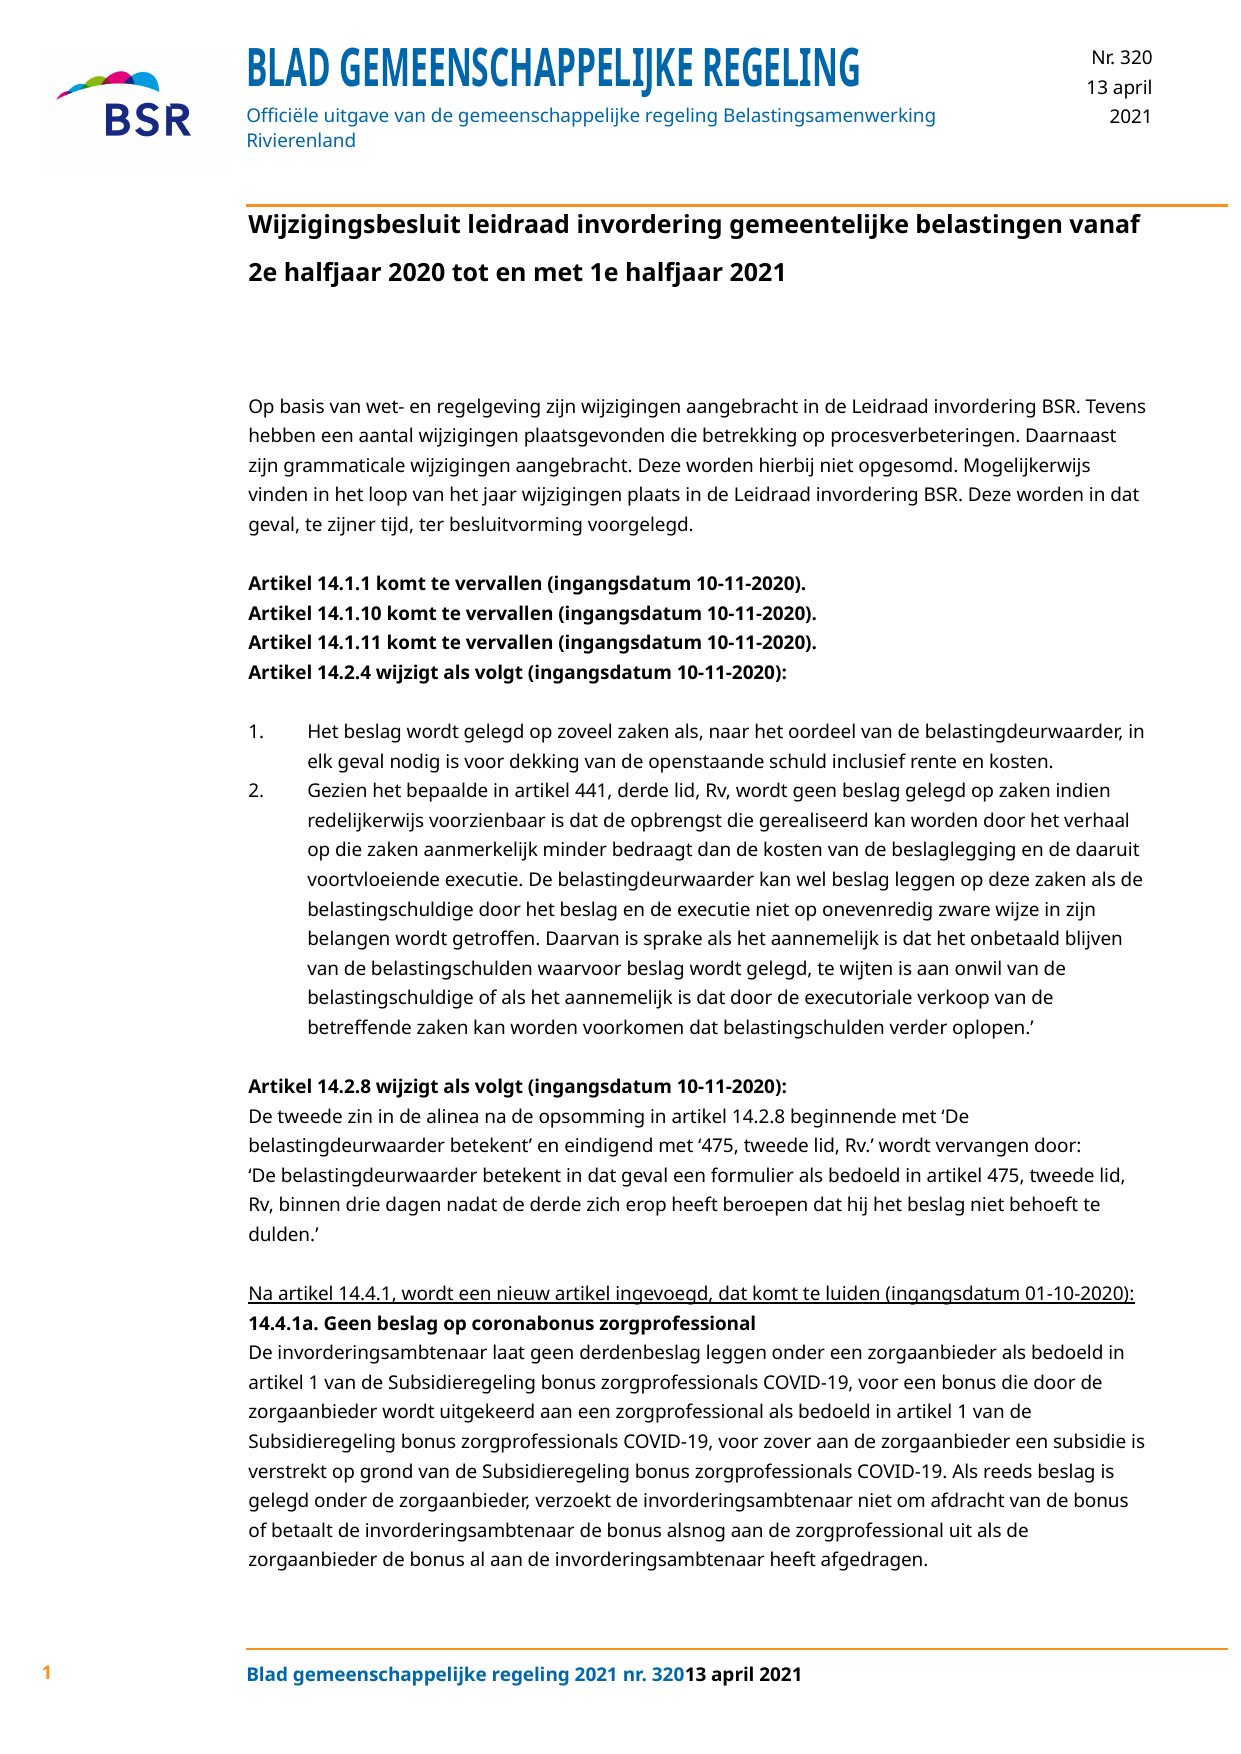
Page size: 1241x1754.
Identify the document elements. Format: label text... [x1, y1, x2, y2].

text De tweede zin in de alinea na de opsomming in artikel 14.2.8 beginnende met ‘De belastingdeurwaarder betekent’ en eindigend met ‘475, tweede lid, Rv.’ wordt vervangen door: [248, 1103, 1152, 1158]
text Artikel 14.1.11 komt te vervallen (ingangsdatum 10-11-2020). [248, 629, 1152, 655]
text Artikel 14.2.8 wijzigt als volgt (ingangsdatum 10-11-2020): [248, 1073, 1152, 1099]
text Artikel 14.2.4 wijzigt als volgt (ingangsdatum 10-11-2020): [248, 659, 1152, 685]
text Op basis van wet- en regelgeving zijn wijzigingen aangebracht in de Leidraad invordering BSR. Tevens hebben een aantal wijzigingen plaatsgevonden die betrekking op procesverbeteringen. Daarnaast zijn grammaticale wijzigingen aangebracht. Deze worden hierbij niet opgesomd. Mogelijkerwijs vinden in het loop van het jaar wijzigingen plaats in de Leidraad invordering BSR. Deze worden in dat geval, te zijner tijd, ter besluitvorming voorgelegd. [248, 393, 1152, 537]
text Artikel 14.1.10 komt te vervallen (ingangsdatum 10-11-2020). [248, 600, 1152, 626]
picture [41, 47, 231, 172]
text Artikel 14.1.1 komt te vervallen (ingangsdatum 10-11-2020). [248, 570, 1152, 596]
list Het beslag wordt gelegd op zoveel zaken als, naar het oordeel van de belastingdeurwaarder, in elk geval nodig is voor dekking van de openstaande schuld inclusief rente en kosten. [248, 718, 1152, 774]
text 14.4.1a. Geen beslag op coronabonus zorgprofessional [248, 1310, 1152, 1336]
text De invorderingsambtenaar laat geen derdenbeslag leggen onder een zorgaanbieder als bedoeld in artikel 1 van de Subsidieregeling bonus zorgprofessionals COVID-19, voor een bonus die door de zorgaanbieder wordt uitgekeerd aan een zorgprofessional als bedoeld in artikel 1 van de Subsidieregeling bonus zorgprofessionals COVID-19, voor zover aan de zorgaanbieder een subsidie is verstrekt op grond van de Subsidieregeling bonus zorgprofessionals COVID-19. Als reeds beslag is gelegd onder de zorgaanbieder, verzoekt de invorderingsambtenaar niet om afdracht van de bonus of betaalt de invorderingsambtenaar de bonus alsnog aan de zorgprofessional uit als de zorgaanbieder de bonus al aan de invorderingsambtenaar heeft afgedragen. [248, 1339, 1152, 1572]
text Wijzigingsbesluit leidraad invordering gemeentelijke belastingen vanaf 2e halfjaar 2020 tot en met 1e halfjaar 2021 [248, 207, 1152, 288]
text Na artikel 14.4.1, wordt een nieuw artikel ingevoegd, dat komt te luiden (ingangsdatum 01-10-2020): [248, 1280, 1152, 1306]
text ‘De belastingdeurwaarder betekent in dat geval een formulier als bedoeld in artikel 475, tweede lid, Rv, binnen drie dagen nadat de derde zich erop heeft beroepen dat hij het beslag niet behoeft te dulden.’ [248, 1162, 1152, 1247]
list Gezien het bepaalde in artikel 441, derde lid, Rv, wordt geen beslag gelegd op zaken indien redelijkerwijs voorzienbaar is dat de opbrengst die gerealiseerd kan worden door het verhaal op die zaken aanmerkelijk minder bedraagt dan de kosten van de beslaglegging en de daaruit voortvloeiende executie. De belastingdeurwaarder kan wel beslag leggen op deze zaken als de belastingschuldige door het beslag en de executie niet op onevenredig zware wijze in zijn belangen wordt getroffen. Daarvan is sprake als het aannemelijk is dat het onbetaald blijven van de belastingschulden waarvoor beslag wordt gelegd, te wijten is aan onwil van de belastingschuldige of als het aannemelijk is dat door de executoriale verkoop van de betreffende zaken kan worden voorkomen dat belastingschulden verder oplopen.’ [248, 777, 1152, 1040]
